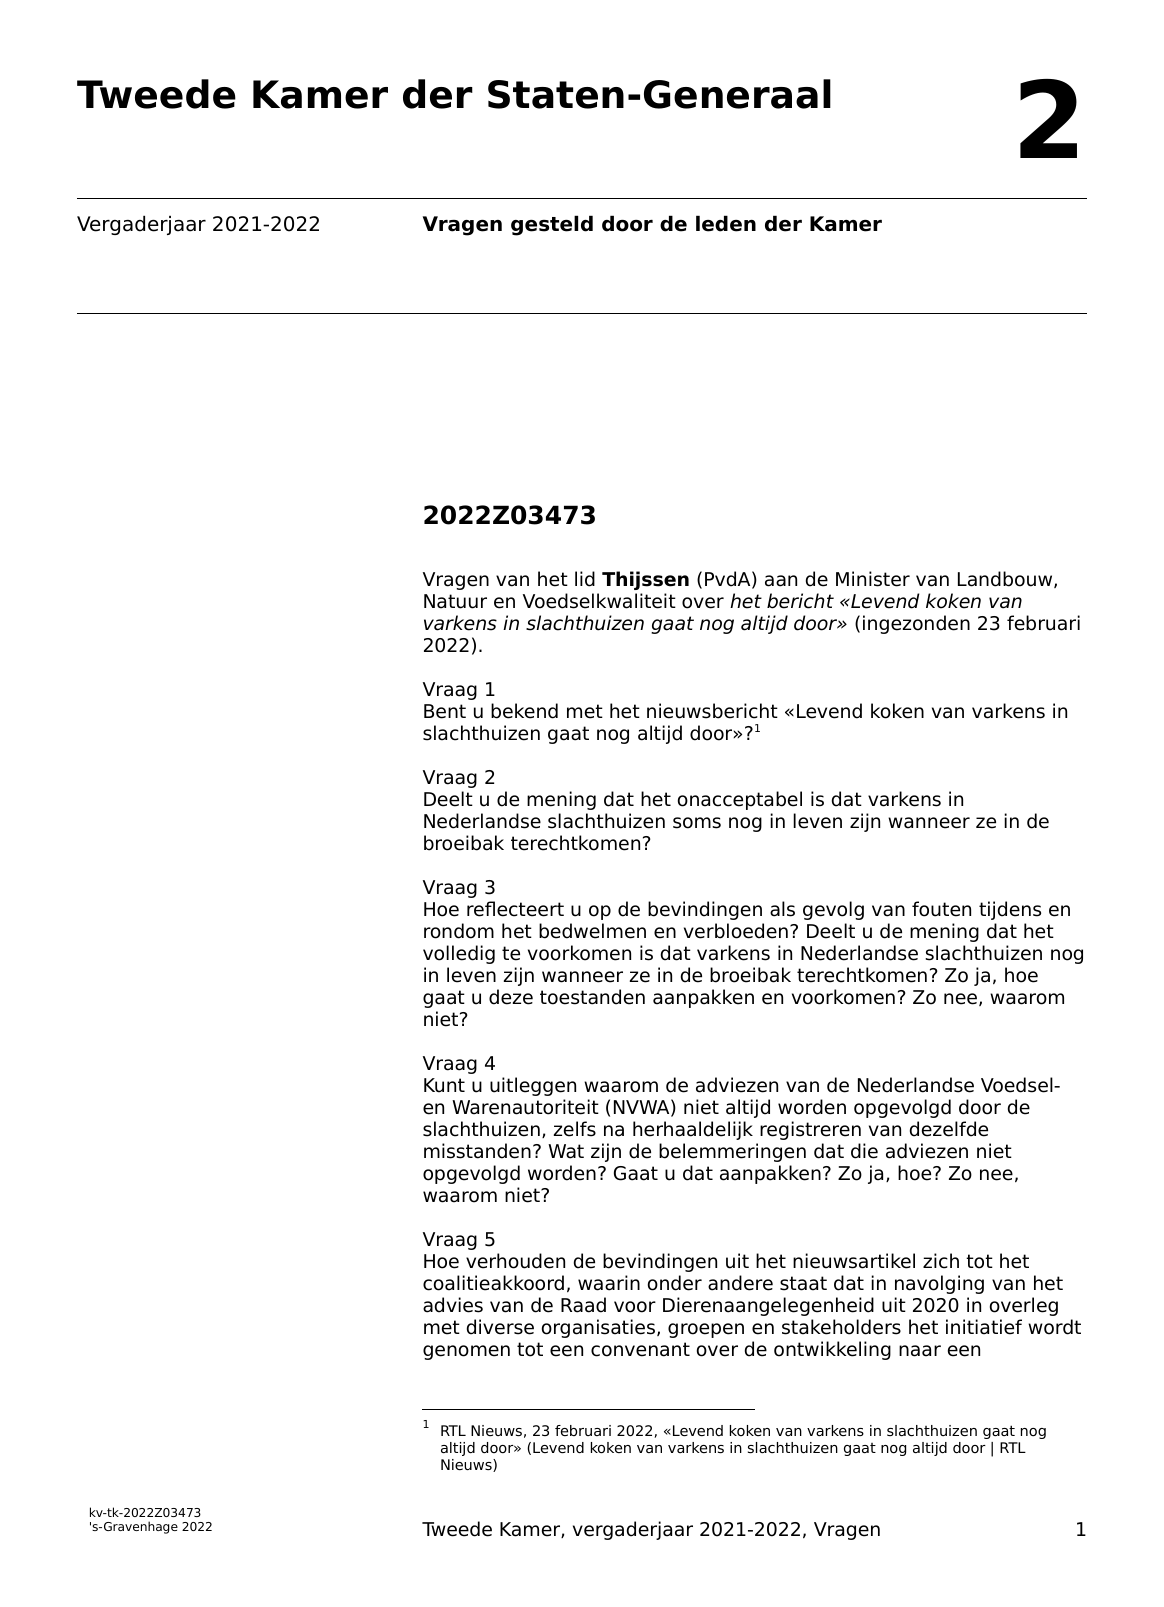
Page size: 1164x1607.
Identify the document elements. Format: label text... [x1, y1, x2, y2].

text Kunt u uitleggen waarom de adviezen van de Nederlandse Voedsel- en Warenautoriteit (NVWA) niet altijd worden opgevolgd door de slachthuizen, zelfs na herhaaldelijk registreren van dezelfde misstanden? Wat zijn de belemmeringen dat die adviezen niet opgevolgd worden? Gaat u dat aanpakken? Zo ja, hoe? Zo nee, waarom niet? [422, 1075, 1087, 1207]
text kv-tk-2022Z03473 [88, 1506, 323, 1520]
text 2022Z03473 [422, 501, 1087, 531]
table_header Tweede Kamer der Staten-Generaal [77, 59, 886, 198]
text Hoe reflecteert u op de bevindingen als gevolg van fouten tijdens en rondom het bedwelmen en verbloeden? Deelt u de mening dat het volledig te voorkomen is dat varkens in Nederlandse slachthuizen nog in leven zijn wanneer ze in de broeibak terechtkomen? Zo ja, hoe gaat u deze toestanden aanpakken en voorkomen? Zo nee, waarom niet? [422, 899, 1087, 1031]
table_cell Vragen gesteld door de leden der Kamer [422, 199, 1087, 313]
table_cell Vergaderjaar 2021-2022 [77, 199, 422, 313]
text Vraag 1 [422, 679, 1087, 701]
text Vraag 2 [422, 767, 1087, 789]
text 's-Gravenhage 2022 [88, 1520, 323, 1534]
text RTL Nieuws, 23 februari 2022, «Levend koken van varkens in slachthuizen gaat nog altijd door» (Levend koken van varkens in slachthuizen gaat nog altijd door | RTL Nieuws) [422, 1418, 1087, 1474]
table_header 2 [886, 59, 1087, 198]
text Deelt u de mening dat het onacceptabel is dat varkens in Nederlandse slachthuizen soms nog in leven zijn wanneer ze in de broeibak terechtkomen? [422, 789, 1087, 855]
text Vraag 4 [422, 1053, 1087, 1075]
text Vragen van het lid Thijssen (PvdA) aan de Minister van Landbouw, Natuur en Voedselkwaliteit over het bericht «Levend koken van varkens in slachthuizen gaat nog altijd door» (ingezonden 23 februari 2022). [422, 569, 1087, 657]
text Bent u bekend met het nieuwsbericht «Levend koken van varkens in slachthuizen gaat nog altijd door»? [422, 701, 1087, 745]
text Vraag 3 [422, 877, 1087, 899]
text Vraag 5 [422, 1229, 1087, 1251]
text Hoe verhouden de bevindingen uit het nieuwsartikel zich tot het coalitieakkoord, waarin onder andere staat dat in navolging van het advies van de Raad voor Dierenaangelegenheid uit 2020 in overleg met diverse organisaties, groepen en stakeholders het initiatief wordt genomen tot een convenant over de ontwikkeling naar een [422, 1251, 1087, 1361]
